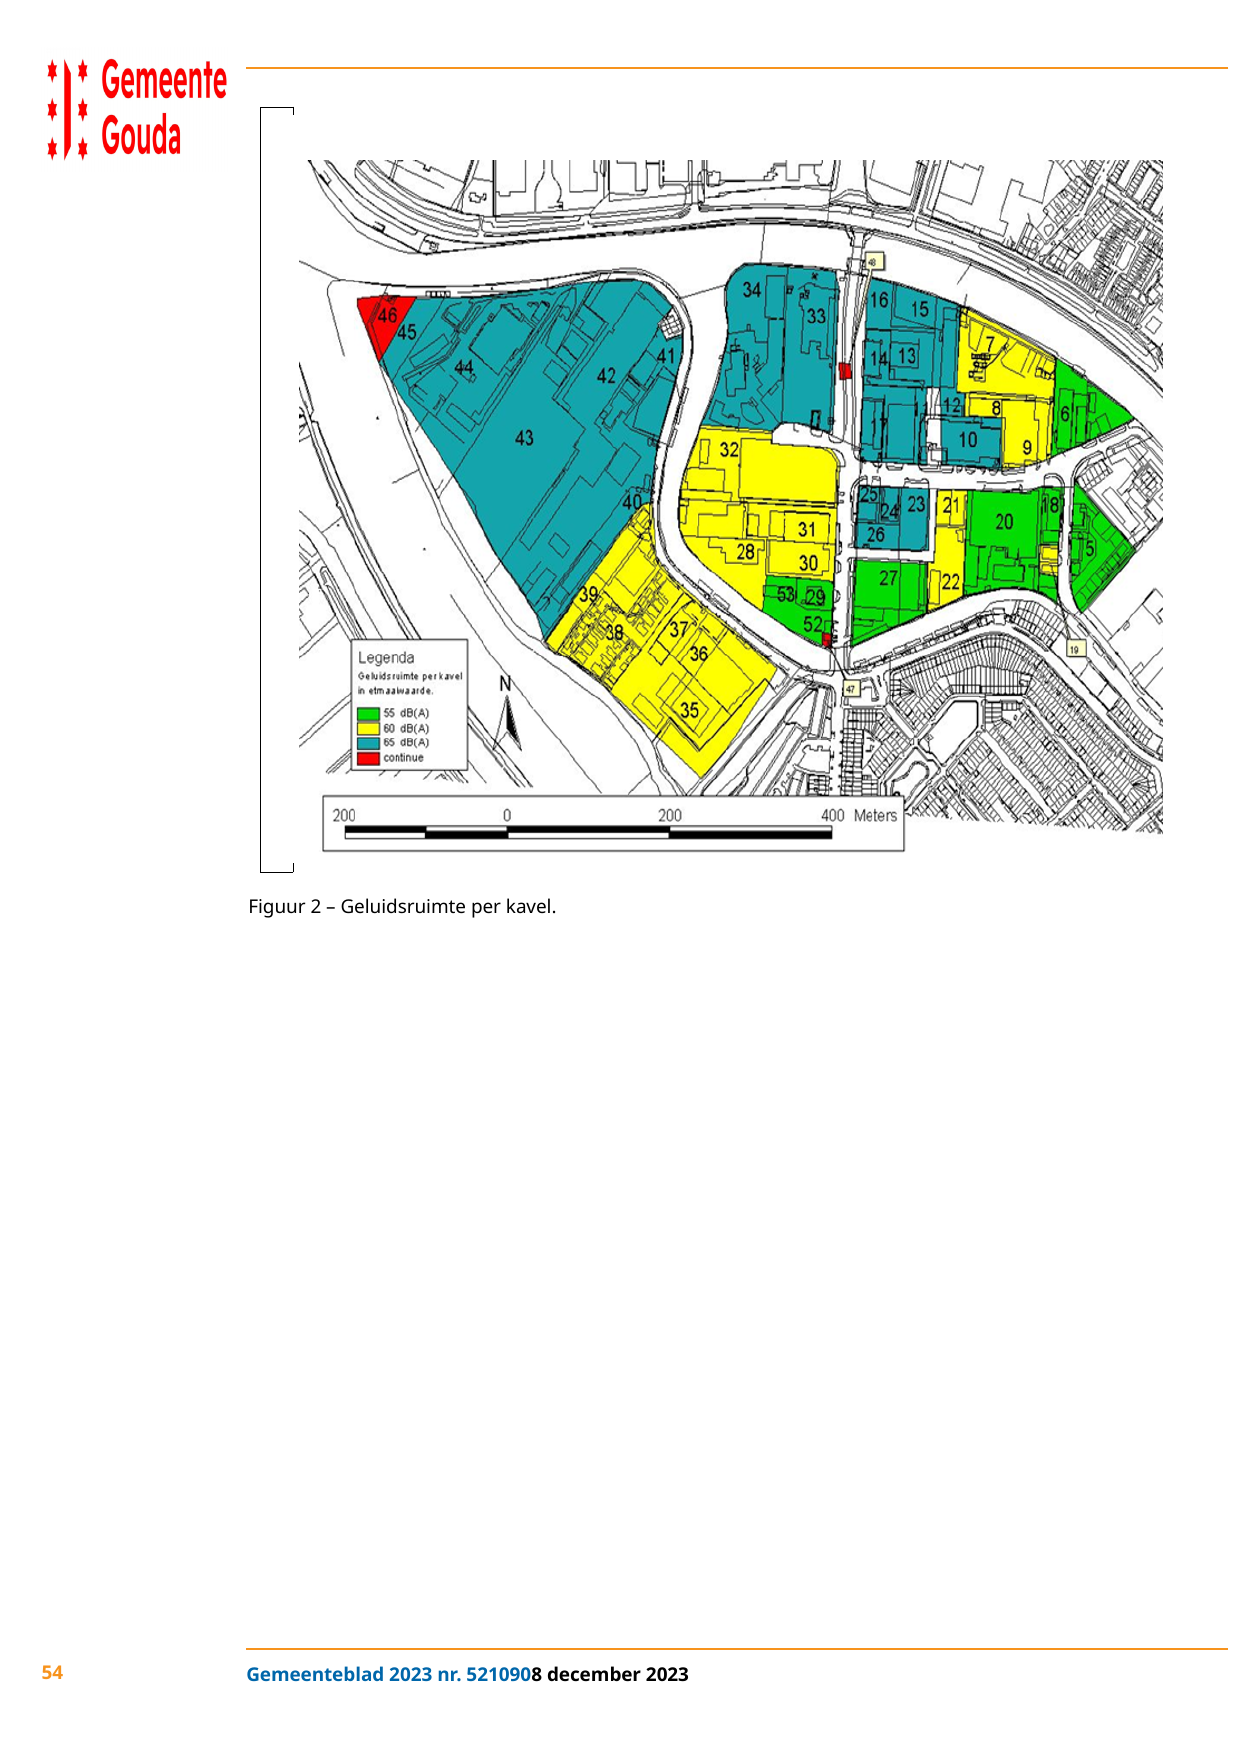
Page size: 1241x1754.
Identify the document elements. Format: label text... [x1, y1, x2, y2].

picture [41, 47, 231, 172]
text Figuur 2 – Geluidsruimte per kavel. [248, 893, 1152, 919]
picture [268, 115, 1173, 863]
